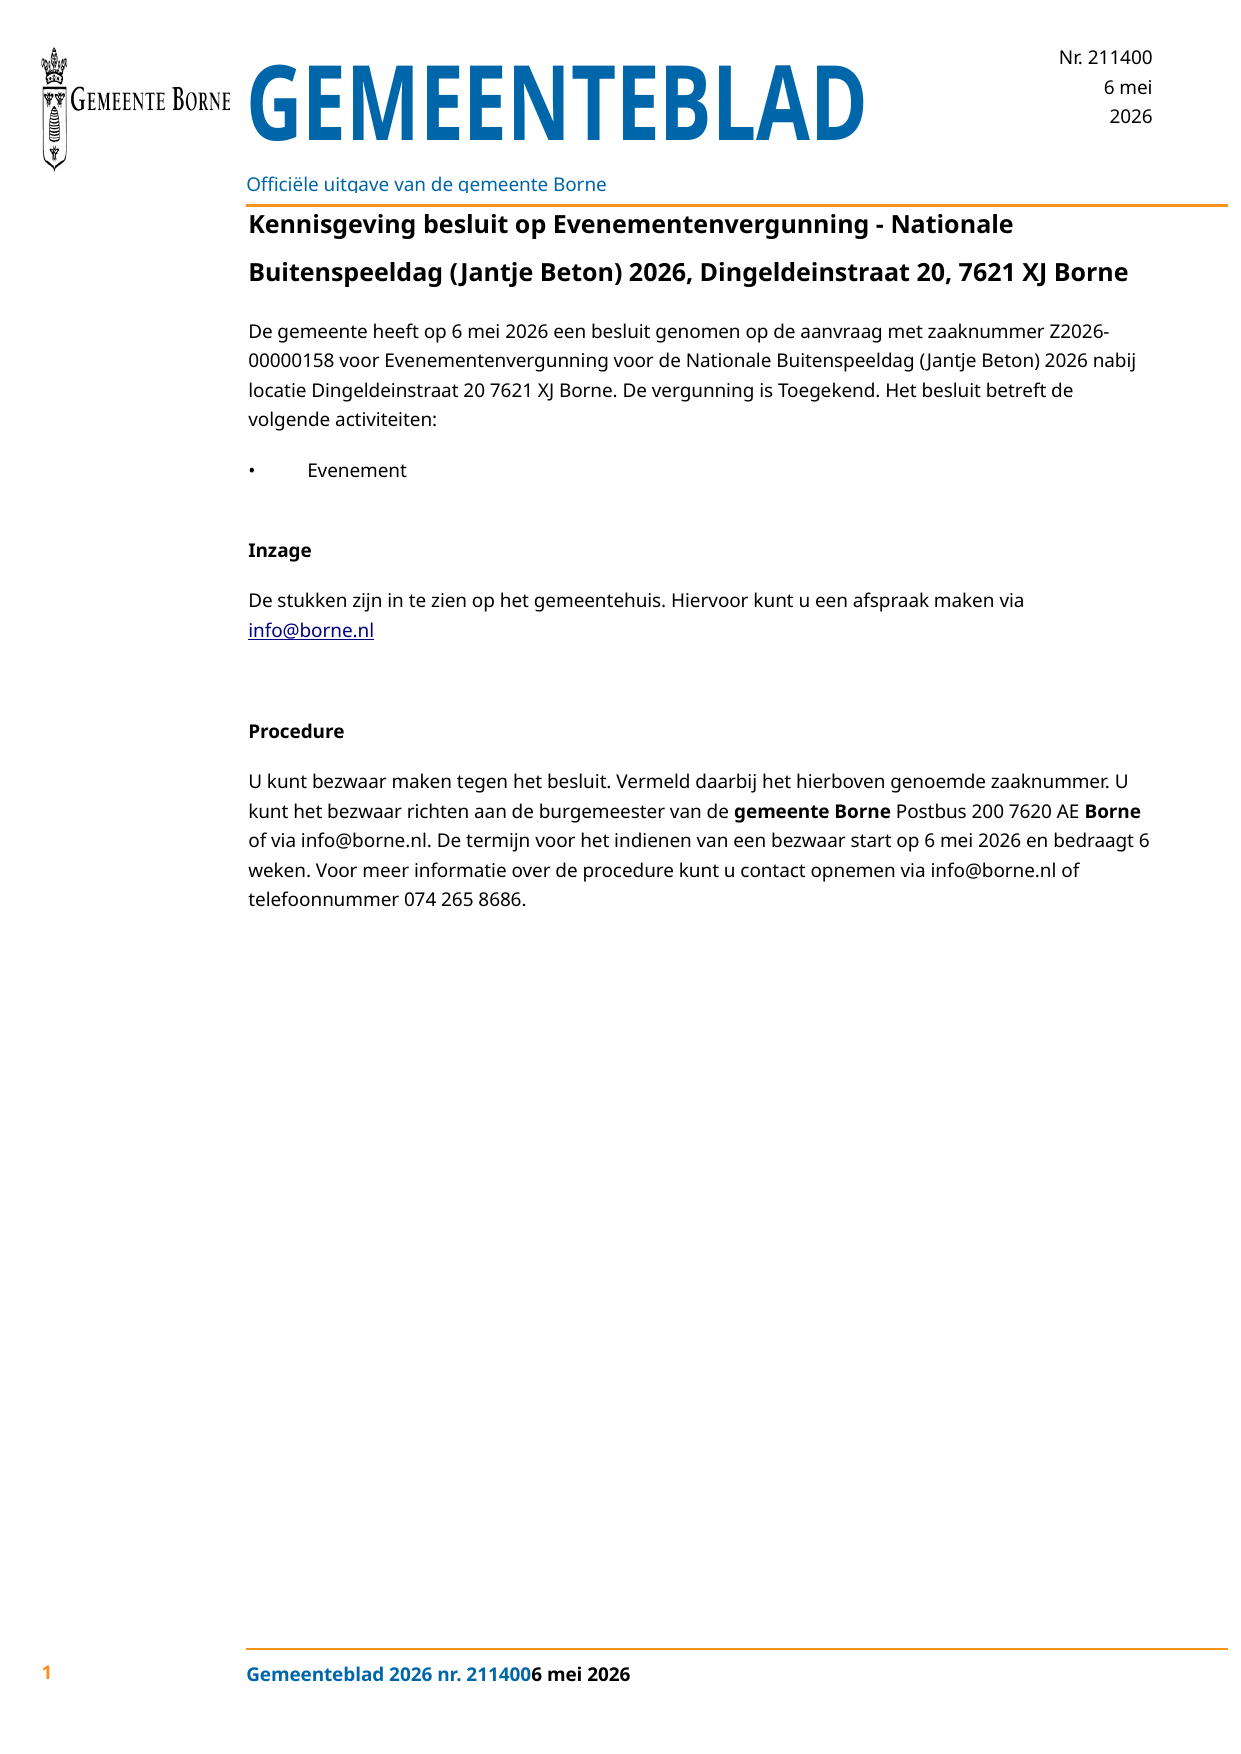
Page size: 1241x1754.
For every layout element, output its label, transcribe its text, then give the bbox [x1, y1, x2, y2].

text Kennisgeving besluit op Evenementenvergunning - Nationale Buitenspeeldag (Jantje Beton) 2026, Dingeldeinstraat 20, 7621 XJ Borne [248, 207, 1152, 288]
text De gemeente heeft op 6 mei 2026 een besluit genomen op de aanvraag met zaaknummer Z2026-00000158 voor Evenementenvergunning voor de Nationale Buitenspeeldag (Jantje Beton) 2026 nabij locatie Dingeldeinstraat 20 7621 XJ Borne. De vergunning is Toegekend. Het besluit betreft de volgende activiteiten: [248, 318, 1152, 432]
text De stukken zijn in te zien op het gemeentehuis. Hiervoor kunt u een afspraak maken via info@borne.nl [248, 587, 1152, 643]
text Inzage [248, 537, 1152, 563]
picture [41, 47, 231, 172]
text Procedure [248, 718, 1152, 744]
list Evenement [248, 457, 1152, 483]
text U kunt bezwaar maken tegen het besluit. Vermeld daarbij het hierboven genoemde zaaknummer. U kunt het bezwaar richten aan de burgemeester van de gemeente Borne Postbus 200 7620 AE Borne of via info@borne.nl. De termijn voor het indienen van een bezwaar start op 6 mei 2026 en bedraagt 6 weken. Voor meer informatie over de procedure kunt u contact opnemen via info@borne.nl of telefoonnummer 074 265 8686. [248, 768, 1152, 912]
